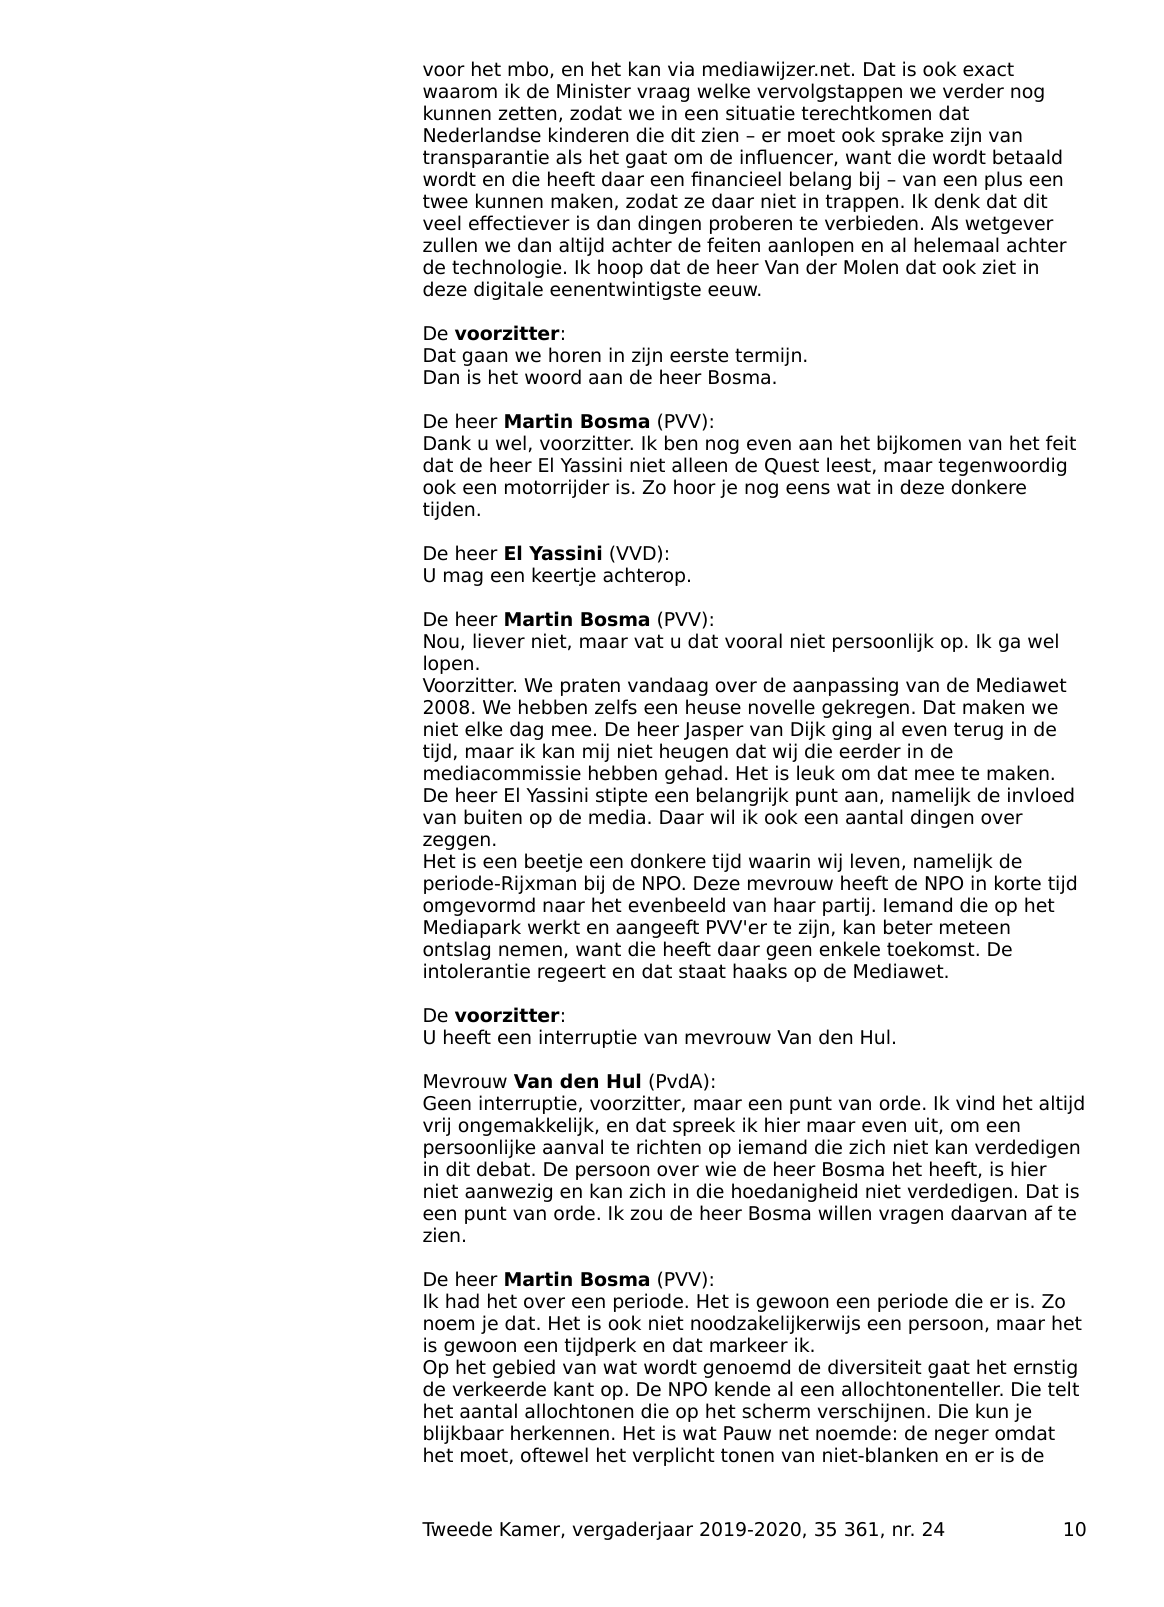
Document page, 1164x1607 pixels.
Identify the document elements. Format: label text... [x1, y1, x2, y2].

text Ik had het over een periode. Het is gewoon een periode die er is. Zo noem je dat. Het is ook niet noodzakelijkerwijs een persoon, maar het is gewoon een tijdperk en dat markeer ik. [422, 1291, 1087, 1357]
text De voorzitter: [422, 323, 1087, 345]
text Geen interruptie, voorzitter, maar een punt van orde. Ik vind het altijd vrij ongemakkelijk, en dat spreek ik hier maar even uit, om een persoonlijke aanval te richten op iemand die zich niet kan verdedigen in dit debat. De persoon over wie de heer Bosma het heeft, is hier niet aanwezig en kan zich in die hoedanigheid niet verdedigen. Dat is een punt van orde. Ik zou de heer Bosma willen vragen daarvan af te zien. [422, 1093, 1087, 1247]
text U mag een keertje achterop. [422, 565, 1087, 587]
text De voorzitter: [422, 1005, 1087, 1027]
text voor het mbo, en het kan via mediawijzer.net. Dat is ook exact waarom ik de Minister vraag welke vervolgstappen we verder nog kunnen zetten, zodat we in een situatie terechtkomen dat Nederlandse kinderen die dit zien – er moet ook sprake zijn van transparantie als het gaat om de influencer, want die wordt betaald wordt en die heeft daar een financieel belang bij – van een plus een twee kunnen maken, zodat ze daar niet in trappen. Ik denk dat dit veel effectiever is dan dingen proberen te verbieden. Als wetgever zullen we dan altijd achter de feiten aanlopen en al helemaal achter de technologie. Ik hoop dat de heer Van der Molen dat ook ziet in deze digitale eenentwintigste eeuw. [422, 59, 1087, 301]
text Nou, liever niet, maar vat u dat vooral niet persoonlijk op. Ik ga wel lopen. [422, 631, 1087, 675]
text Dan is het woord aan de heer Bosma. [422, 367, 1087, 389]
text De heer Martin Bosma (PVV): [422, 609, 1087, 631]
text De heer Martin Bosma (PVV): [422, 411, 1087, 433]
text De heer Martin Bosma (PVV): [422, 1269, 1087, 1291]
text Dat gaan we horen in zijn eerste termijn. [422, 345, 1087, 367]
text U heeft een interruptie van mevrouw Van den Hul. [422, 1027, 1087, 1049]
text Het is een beetje een donkere tijd waarin wij leven, namelijk de periode-Rijxman bij de NPO. Deze mevrouw heeft de NPO in korte tijd omgevormd naar het evenbeeld van haar partij. Iemand die op het Mediapark werkt en aangeeft PVV'er te zijn, kan beter meteen ontslag nemen, want die heeft daar geen enkele toekomst. De intolerantie regeert en dat staat haaks op de Mediawet. [422, 851, 1087, 983]
text Mevrouw Van den Hul (PvdA): [422, 1071, 1087, 1093]
text Op het gebied van wat wordt genoemd de diversiteit gaat het ernstig de verkeerde kant op. De NPO kende al een allochtonenteller. Die telt het aantal allochtonen die op het scherm verschijnen. Die kun je blijkbaar herkennen. Het is wat Pauw net noemde: de neger omdat het moet, oftewel het verplicht tonen van niet-blanken en er is de [422, 1357, 1087, 1467]
text Voorzitter. We praten vandaag over de aanpassing van de Mediawet 2008. We hebben zelfs een heuse novelle gekregen. Dat maken we niet elke dag mee. De heer Jasper van Dijk ging al even terug in de tijd, maar ik kan mij niet heugen dat wij die eerder in de mediacommissie hebben gehad. Het is leuk om dat mee te maken. De heer El Yassini stipte een belangrijk punt aan, namelijk de invloed van buiten op de media. Daar wil ik ook een aantal dingen over zeggen. [422, 675, 1087, 851]
text Dank u wel, voorzitter. Ik ben nog even aan het bijkomen van het feit dat de heer El Yassini niet alleen de Quest leest, maar tegenwoordig ook een motorrijder is. Zo hoor je nog eens wat in deze donkere tijden. [422, 433, 1087, 521]
text De heer El Yassini (VVD): [422, 543, 1087, 565]
